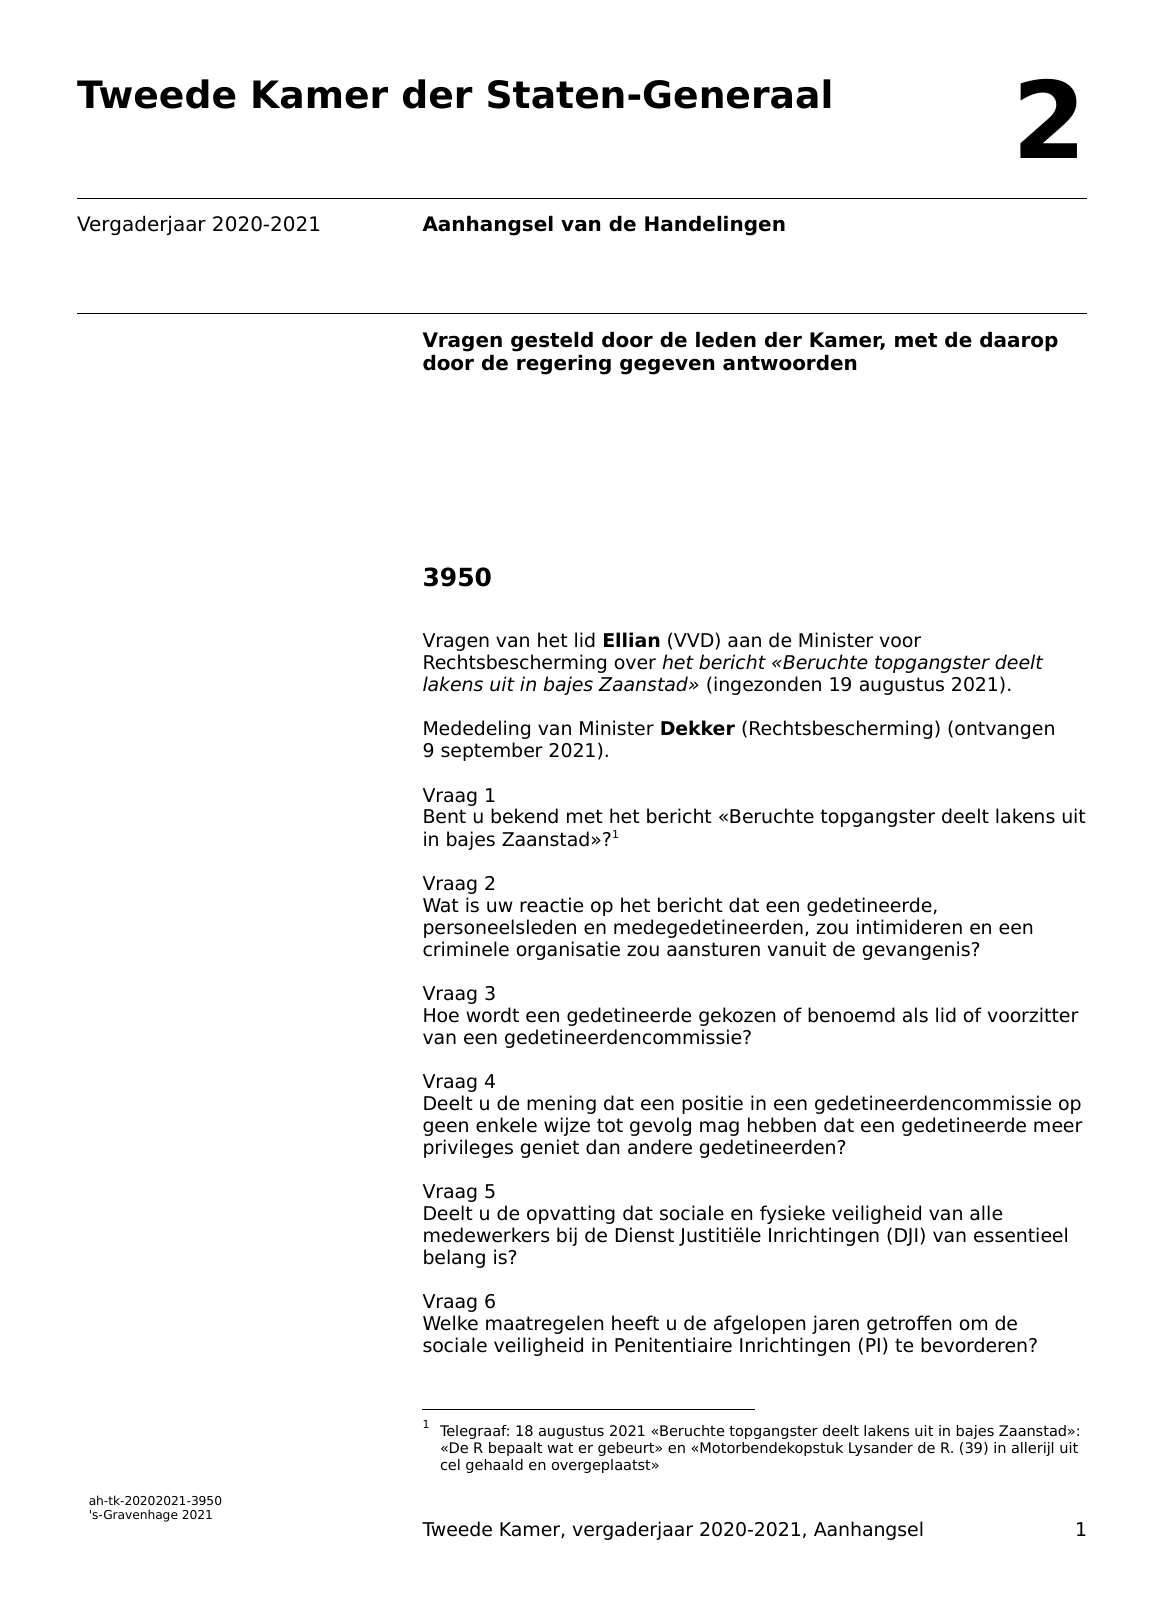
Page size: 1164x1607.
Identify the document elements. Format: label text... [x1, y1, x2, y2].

text Vraag 1 [422, 784, 1087, 806]
text Welke maatregelen heeft u de afgelopen jaren getroffen om de sociale veiligheid in Penitentiaire Inrichtingen (PI) te bevorderen? [422, 1313, 1087, 1357]
text Wat is uw reactie op het bericht dat een gedetineerde, personeelsleden en medegedetineerden, zou intimideren en een criminele organisatie zou aansturen vanuit de gevangenis? [422, 894, 1087, 961]
table_cell Vragen gesteld door de leden der Kamer, met de daarop door de regering gegeven antwoorden [422, 314, 1087, 375]
text 's-Gravenhage 2021 [88, 1508, 323, 1522]
text ah-tk-20202021-3950 [88, 1494, 323, 1508]
table_cell Aanhangsel van de Handelingen [422, 199, 1087, 313]
text Mededeling van Minister Dekker (Rechtsbescherming) (ontvangen 9 september 2021). [422, 718, 1087, 762]
text Deelt u de opvatting dat sociale en fysieke veiligheid van alle medewerkers bij de Dienst Justitiële Inrichtingen (DJI) van essentieel belang is? [422, 1203, 1087, 1269]
text Vraag 5 [422, 1181, 1087, 1203]
text Telegraaf: 18 augustus 2021 «Beruchte topgangster deelt lakens uit in bajes Zaanstad»: «De R bepaalt wat er gebeurt» en «Motorbendekopstuk Lysander de R. (39) in allerijl uit cel gehaald en overgeplaatst» [422, 1418, 1087, 1474]
text Vraag 2 [422, 873, 1087, 894]
table_header Tweede Kamer der Staten-Generaal [77, 59, 886, 198]
table_cell Vergaderjaar 2020-2021 [77, 199, 422, 313]
text Bent u bekend met het bericht «Beruchte topgangster deelt lakens uit in bajes Zaanstad»? [422, 806, 1087, 850]
text Vraag 6 [422, 1291, 1087, 1313]
text Vraag 3 [422, 983, 1087, 1005]
text Deelt u de mening dat een positie in een gedetineerdencommissie op geen enkele wijze tot gevolg mag hebben dat een gedetineerde meer privileges geniet dan andere gedetineerden? [422, 1093, 1087, 1159]
table_header 2 [886, 59, 1087, 198]
text Vraag 4 [422, 1071, 1087, 1093]
text 3950 [422, 563, 1087, 592]
text Vragen van het lid Ellian (VVD) aan de Minister voor Rechtsbescherming over het bericht «Beruchte topgangster deelt lakens uit in bajes Zaanstad» (ingezonden 19 augustus 2021). [422, 630, 1087, 696]
table_cell [77, 314, 422, 375]
text Hoe wordt een gedetineerde gekozen of benoemd als lid of voorzitter van een gedetineerdencommissie? [422, 1005, 1087, 1049]
